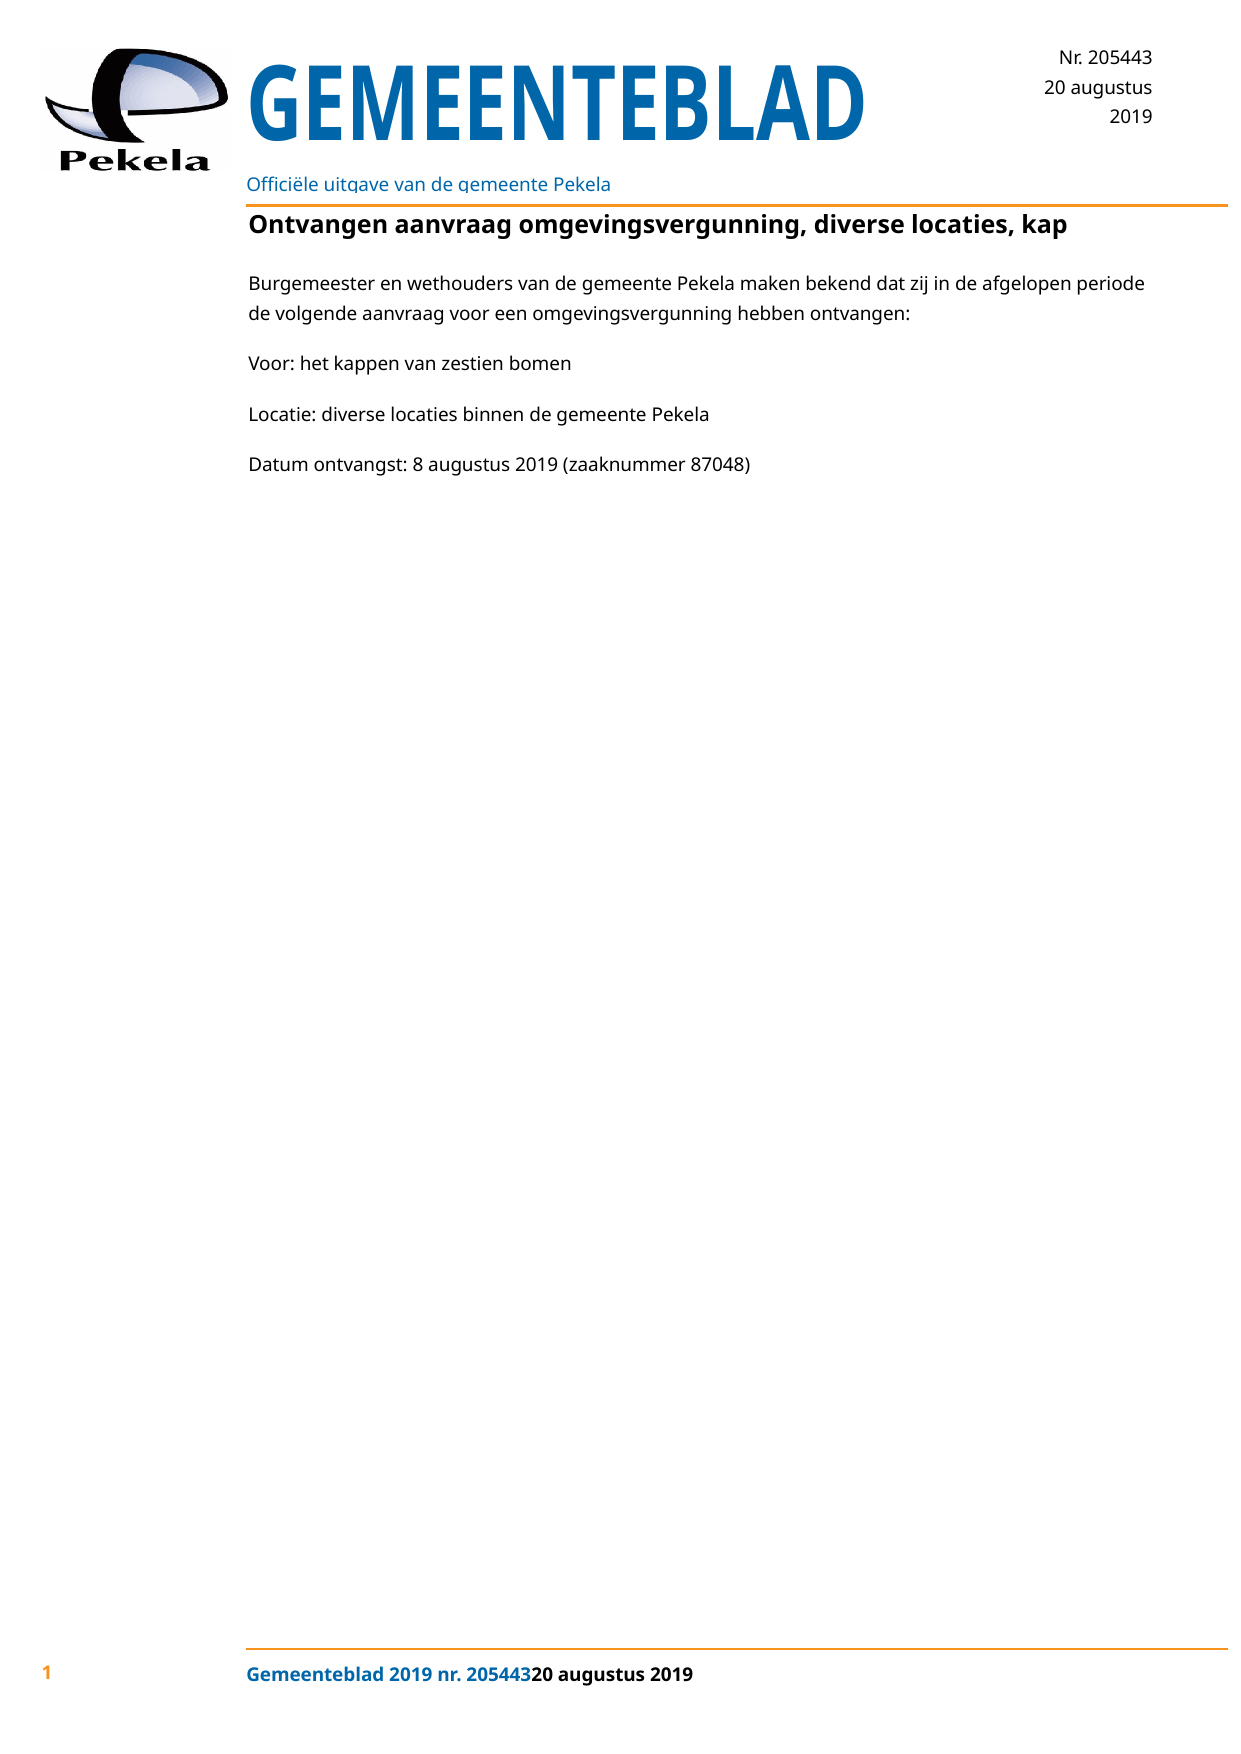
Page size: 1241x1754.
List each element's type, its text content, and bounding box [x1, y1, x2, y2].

text Voor: het kappen van zestien bomen [248, 350, 1152, 376]
text Datum ontvangst: 8 augustus 2019 (zaaknummer 87048) [248, 451, 1152, 477]
text Burgemeester en wethouders van de gemeente Pekela maken bekend dat zij in de afgelopen periode de volgende aanvraag voor een omgevingsvergunning hebben ontvangen: [248, 270, 1152, 326]
picture [41, 47, 231, 172]
text Ontvangen aanvraag omgevingsvergunning, diverse locaties, kap [248, 207, 1152, 241]
text Locatie: diverse locaties binnen de gemeente Pekela [248, 401, 1152, 426]
